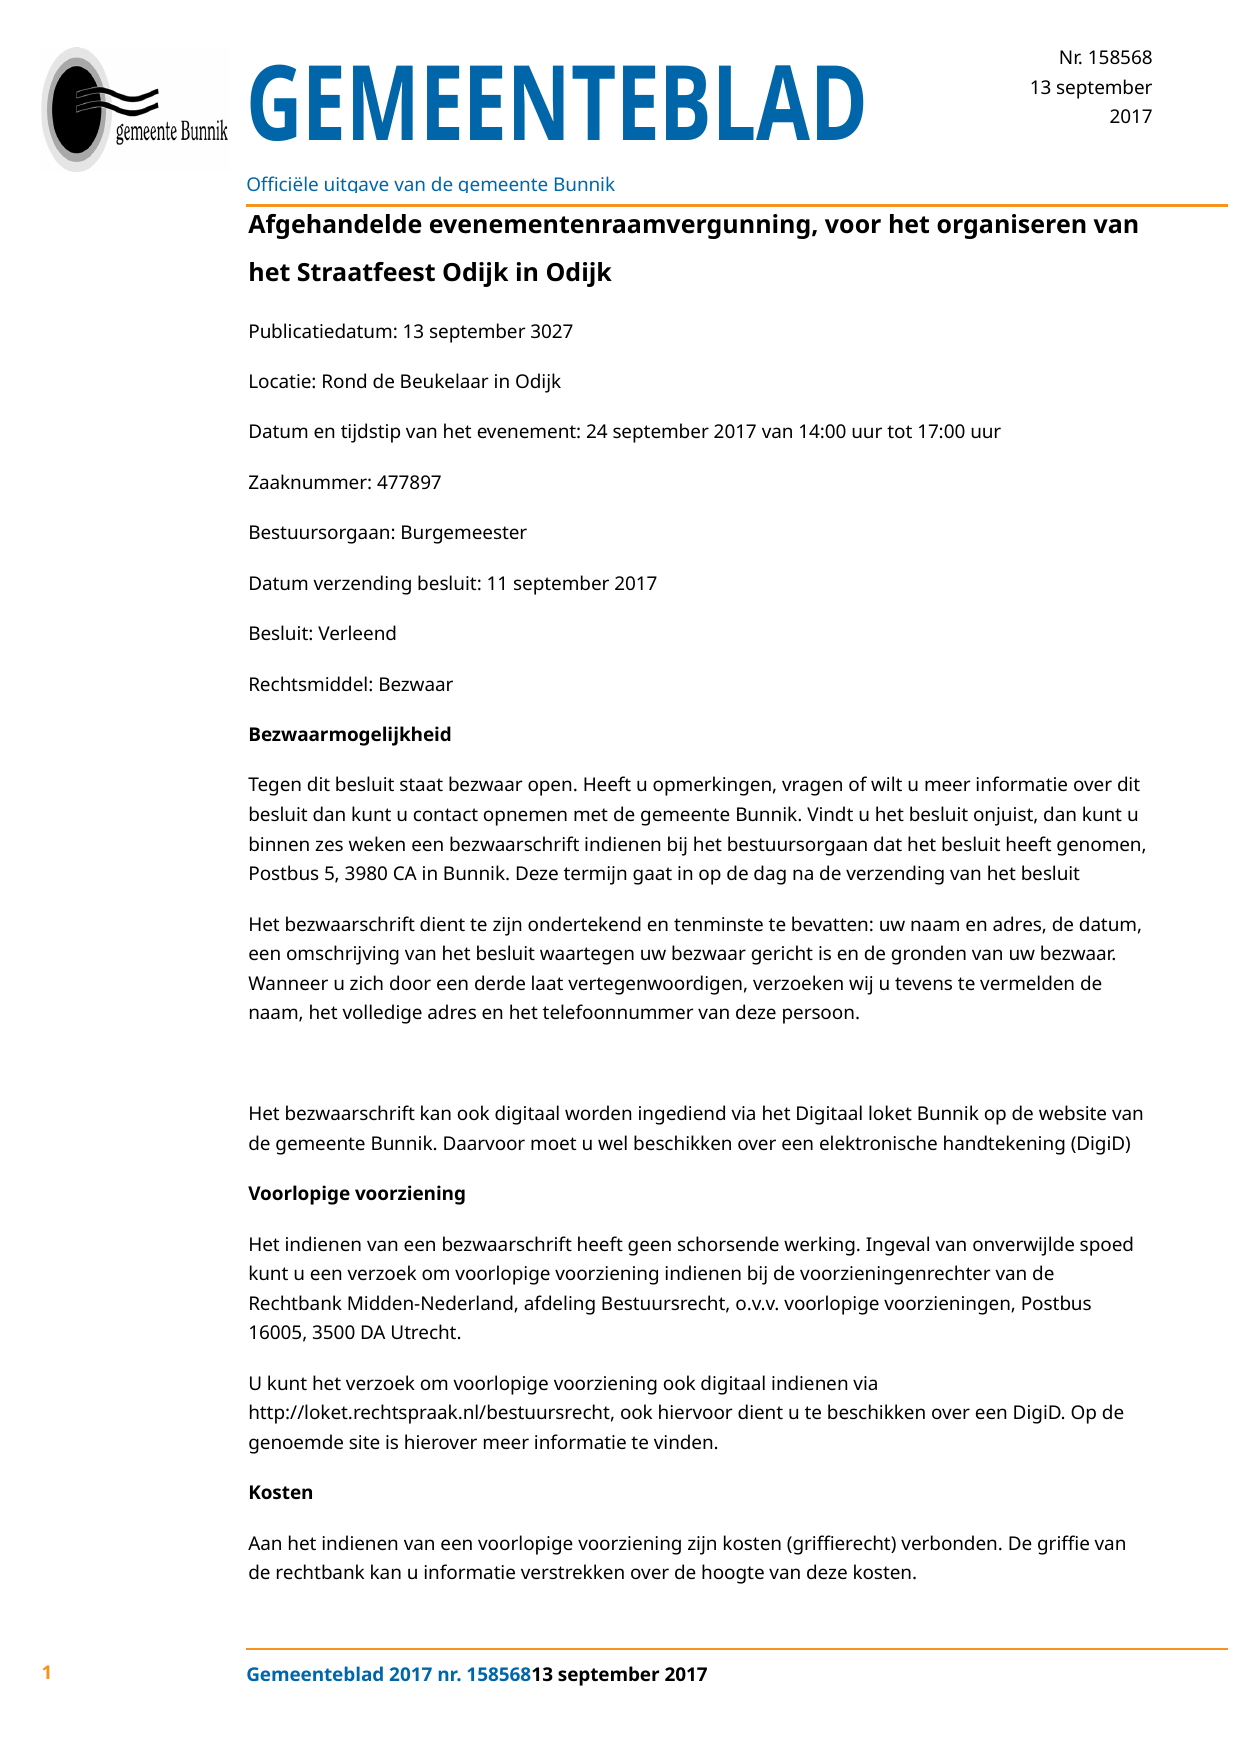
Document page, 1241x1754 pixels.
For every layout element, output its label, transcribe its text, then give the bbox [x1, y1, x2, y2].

picture [41, 47, 231, 172]
text Tegen dit besluit staat bezwaar open. Heeft u opmerkingen, vragen of wilt u meer informatie over dit besluit dan kunt u contact opnemen met de gemeente Bunnik. Vindt u het besluit onjuist, dan kunt u binnen zes weken een bezwaarschrift indienen bij het bestuursorgaan dat het besluit heeft genomen, Postbus 5, 3980 CA in Bunnik. Deze termijn gaat in op de dag na de verzending van het besluit [248, 772, 1152, 886]
text U kunt het verzoek om voorlopige voorziening ook digitaal indienen via http://loket.rechtspraak.nl/bestuursrecht, ook hiervoor dient u te beschikken over een DigiD. Op de genoemde site is hierover meer informatie te vinden. [248, 1370, 1152, 1455]
text Datum en tijdstip van het evenement: 24 september 2017 van 14:00 uur tot 17:00 uur [248, 419, 1152, 444]
text Het bezwaarschrift kan ook digitaal worden ingediend via het Digitaal loket Bunnik op de website van de gemeente Bunnik. Daarvoor moet u wel beschikken over een elektronische handtekening (DigiD) [248, 1100, 1152, 1156]
text Zaaknummer: 477897 [248, 469, 1152, 495]
text Het indienen van een bezwaarschrift heeft geen schorsende werking. Ingeval van onverwijlde spoed kunt u een verzoek om voorlopige voorziening indienen bij de voorzieningenrechter van de Rechtbank Midden-Nederland, afdeling Bestuursrecht, o.v.v. voorlopige voorzieningen, Postbus 16005, 3500 DA Utrecht. [248, 1231, 1152, 1345]
text Afgehandelde evenementenraamvergunning, voor het organiseren van het Straatfeest Odijk in Odijk [248, 207, 1152, 288]
text Locatie: Rond de Beukelaar in Odijk [248, 368, 1152, 394]
text Bestuursorgaan: Burgemeester [248, 519, 1152, 545]
text Aan het indienen van een voorlopige voorziening zijn kosten (griffierecht) verbonden. De griffie van de rechtbank kan u informatie verstrekken over de hoogte van deze kosten. [248, 1530, 1152, 1585]
text Datum verzending besluit: 11 september 2017 [248, 570, 1152, 596]
text Bezwaarmogelijkheid [248, 721, 1152, 747]
text Rechtsmiddel: Bezwaar [248, 671, 1152, 697]
text Voorlopige voorziening [248, 1180, 1152, 1206]
text Besluit: Verleend [248, 620, 1152, 646]
text Publicatiedatum: 13 september 3027 [248, 318, 1152, 344]
text Kosten [248, 1479, 1152, 1505]
text Het bezwaarschrift dient te zijn ondertekend en tenminste te bevatten: uw naam en adres, de datum, een omschrijving van het besluit waartegen uw bezwaar gericht is en de gronden van uw bezwaar. Wanneer u zich door een derde laat vertegenwoordigen, verzoeken wij u tevens te vermelden de naam, het volledige adres en het telefoonnummer van deze persoon. [248, 911, 1152, 1025]
